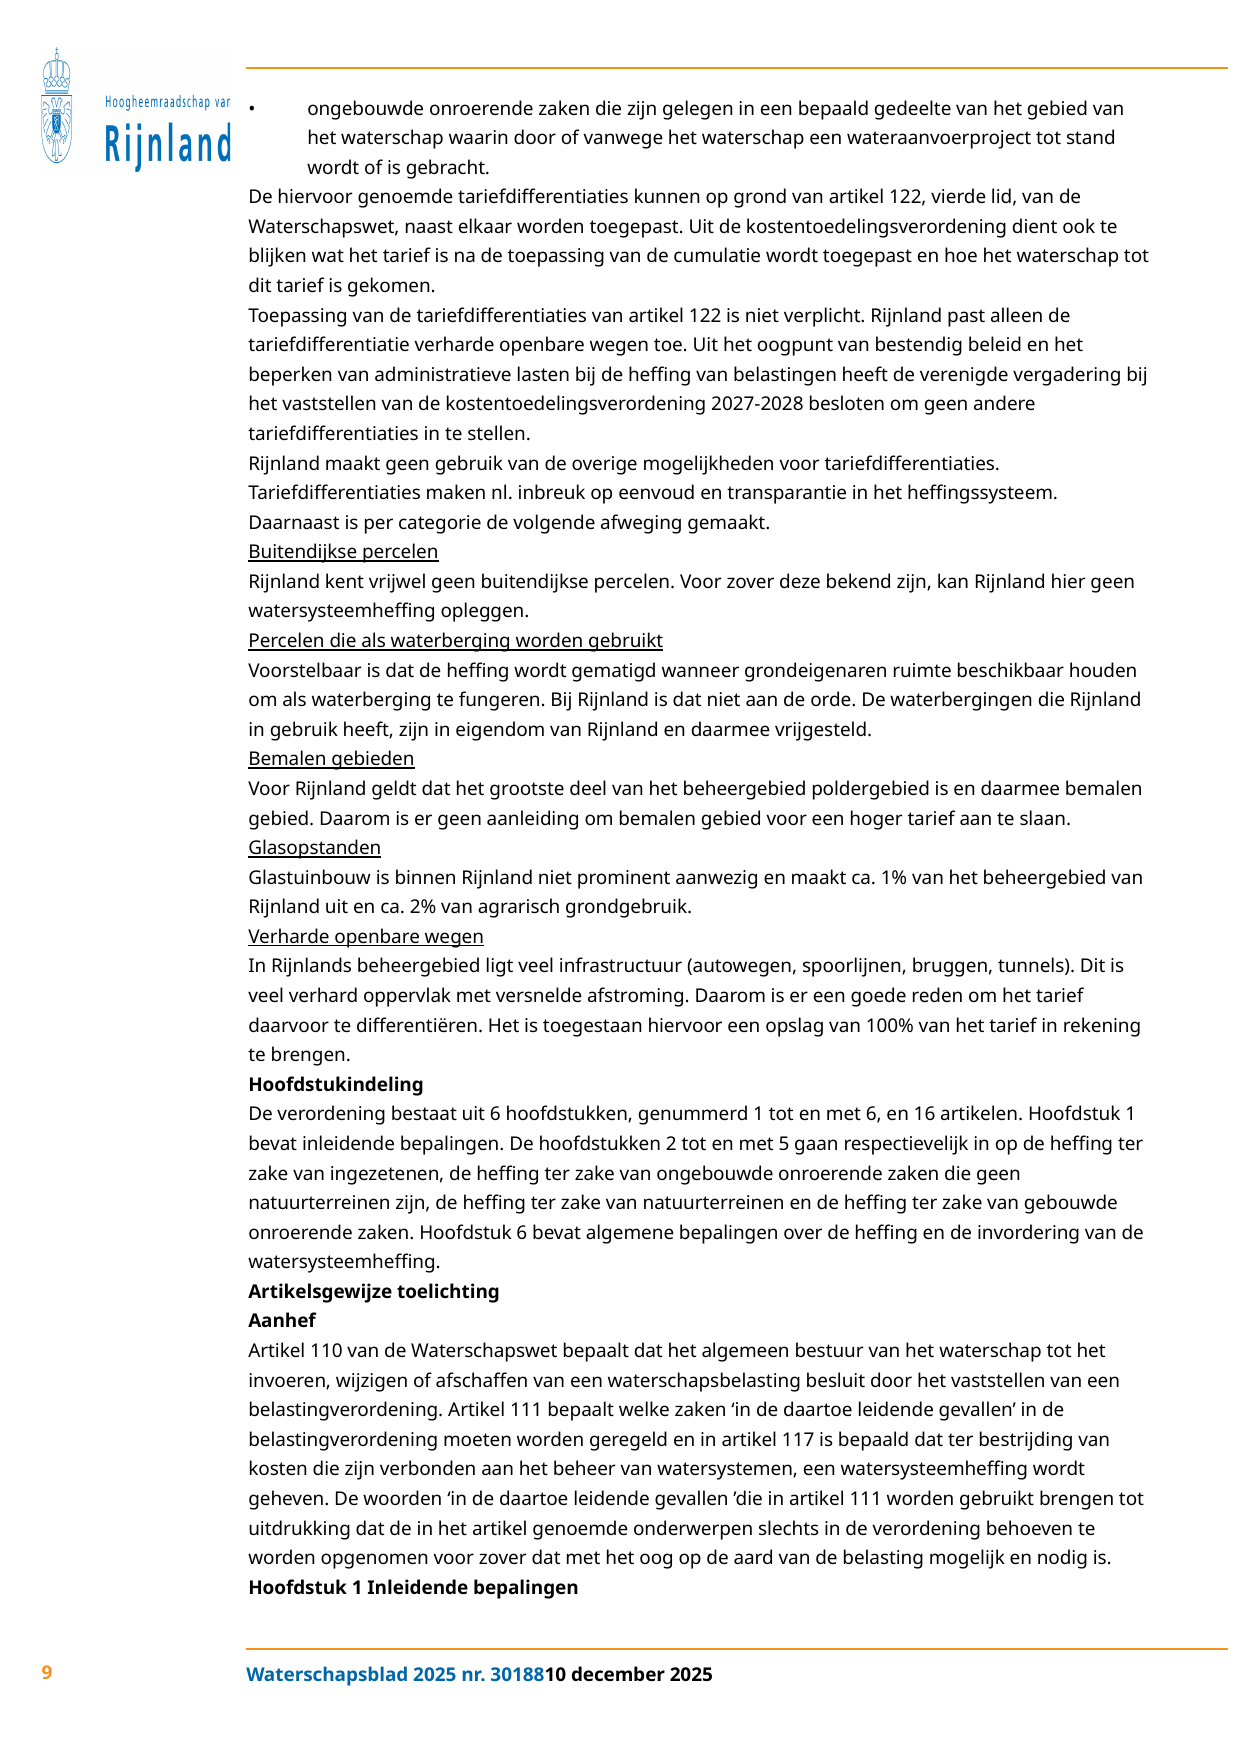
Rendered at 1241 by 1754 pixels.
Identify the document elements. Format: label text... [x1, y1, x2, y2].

list ongebouwde onroerende zaken die zijn gelegen in een bepaald gedeelte van het gebied van het waterschap waarin door of vanwege het waterschap een wateraanvoerproject tot stand wordt of is gebracht. [248, 95, 1152, 180]
text Verharde openbare wegen [248, 923, 1152, 949]
text Voorstelbaar is dat de heffing wordt gematigd wanneer grondeigenaren ruimte beschikbaar houden om als waterberging te fungeren. Bij Rijnland is dat niet aan de orde. De waterbergingen die Rijnland in gebruik heeft, zijn in eigendom van Rijnland en daarmee vrijgesteld. [248, 657, 1152, 742]
text Artikel 110 van de Waterschapswet bepaalt dat het algemeen bestuur van het waterschap tot het invoeren, wijzigen of afschaffen van een waterschapsbelasting besluit door het vaststellen van een belastingverordening. Artikel 111 bepaalt welke zaken ‘in de daartoe leidende gevallen’ in de belastingverordening moeten worden geregeld en in artikel 117 is bepaald dat ter bestrijding van kosten die zijn verbonden aan het beheer van watersystemen, een watersysteemheffing wordt geheven. De woorden ‘in de daartoe leidende gevallen ’die in artikel 111 worden gebruikt brengen tot uitdrukking dat de in het artikel genoemde onderwerpen slechts in de verordening behoeven te worden opgenomen voor zover dat met het oog op de aard van de belasting mogelijk en nodig is. [248, 1337, 1152, 1570]
picture [41, 47, 231, 172]
text Glasopstanden [248, 834, 1152, 860]
text Aanhef [248, 1308, 1152, 1333]
text Voor Rijnland geldt dat het grootste deel van het beheergebied poldergebied is en daarmee bemalen gebied. Daarom is er geen aanleiding om bemalen gebied voor een hoger tarief aan te slaan. [248, 775, 1152, 831]
text Hoofdstuk 1 Inleidende bepalingen [248, 1574, 1152, 1600]
text Artikelsgewijze toelichting [248, 1278, 1152, 1304]
text Buitendijkse percelen [248, 538, 1152, 564]
text De verordening bestaat uit 6 hoofdstukken, genummerd 1 tot en met 6, en 16 artikelen. Hoofdstuk 1 bevat inleidende bepalingen. De hoofdstukken 2 tot en met 5 gaan respectievelijk in op de heffing ter zake van ingezetenen, de heffing ter zake van ongebouwde onroerende zaken die geen natuurterreinen zijn, de heffing ter zake van natuurterreinen en de heffing ter zake van gebouwde onroerende zaken. Hoofdstuk 6 bevat algemene bepalingen over de heffing en de invordering van de watersysteemheffing. [248, 1101, 1152, 1274]
text Percelen die als waterberging worden gebruikt [248, 627, 1152, 653]
text De hiervoor genoemde tariefdifferentiaties kunnen op grond van artikel 122, vierde lid, van de Waterschapswet, naast elkaar worden toegepast. Uit de kostentoedelingsverordening dient ook te blijken wat het tarief is na de toepassing van de cumulatie wordt toegepast en hoe het waterschap tot dit tarief is gekomen. [248, 183, 1152, 298]
text Bemalen gebieden [248, 746, 1152, 771]
text Rijnland maakt geen gebruik van de overige mogelijkheden voor tariefdifferentiaties. Tariefdifferentiaties maken nl. inbreuk op eenvoud en transparantie in het heffingssysteem. Daarnaast is per categorie de volgende afweging gemaakt. [248, 450, 1152, 535]
text Hoofdstukindeling [248, 1071, 1152, 1097]
text Toepassing van de tariefdifferentiaties van artikel 122 is niet verplicht. Rijnland past alleen de tariefdifferentiatie verharde openbare wegen toe. Uit het oogpunt van bestendig beleid en het beperken van administratieve lasten bij de heffing van belastingen heeft de verenigde vergadering bij het vaststellen van de kostentoedelingsverordening 2027-2028 besloten om geen andere tariefdifferentiaties in te stellen. [248, 302, 1152, 446]
text Rijnland kent vrijwel geen buitendijkse percelen. Voor zover deze bekend zijn, kan Rijnland hier geen watersysteemheffing opleggen. [248, 568, 1152, 623]
text In Rijnlands beheergebied ligt veel infrastructuur (autowegen, spoorlijnen, bruggen, tunnels). Dit is veel verhard oppervlak met versnelde afstroming. Daarom is er een goede reden om het tarief daarvoor te differentiëren. Het is toegestaan hiervoor een opslag van 100% van het tarief in rekening te brengen. [248, 953, 1152, 1067]
text Glastuinbouw is binnen Rijnland niet prominent aanwezig en maakt ca. 1% van het beheergebied van Rijnland uit en ca. 2% van agrarisch grondgebruik. [248, 864, 1152, 919]
